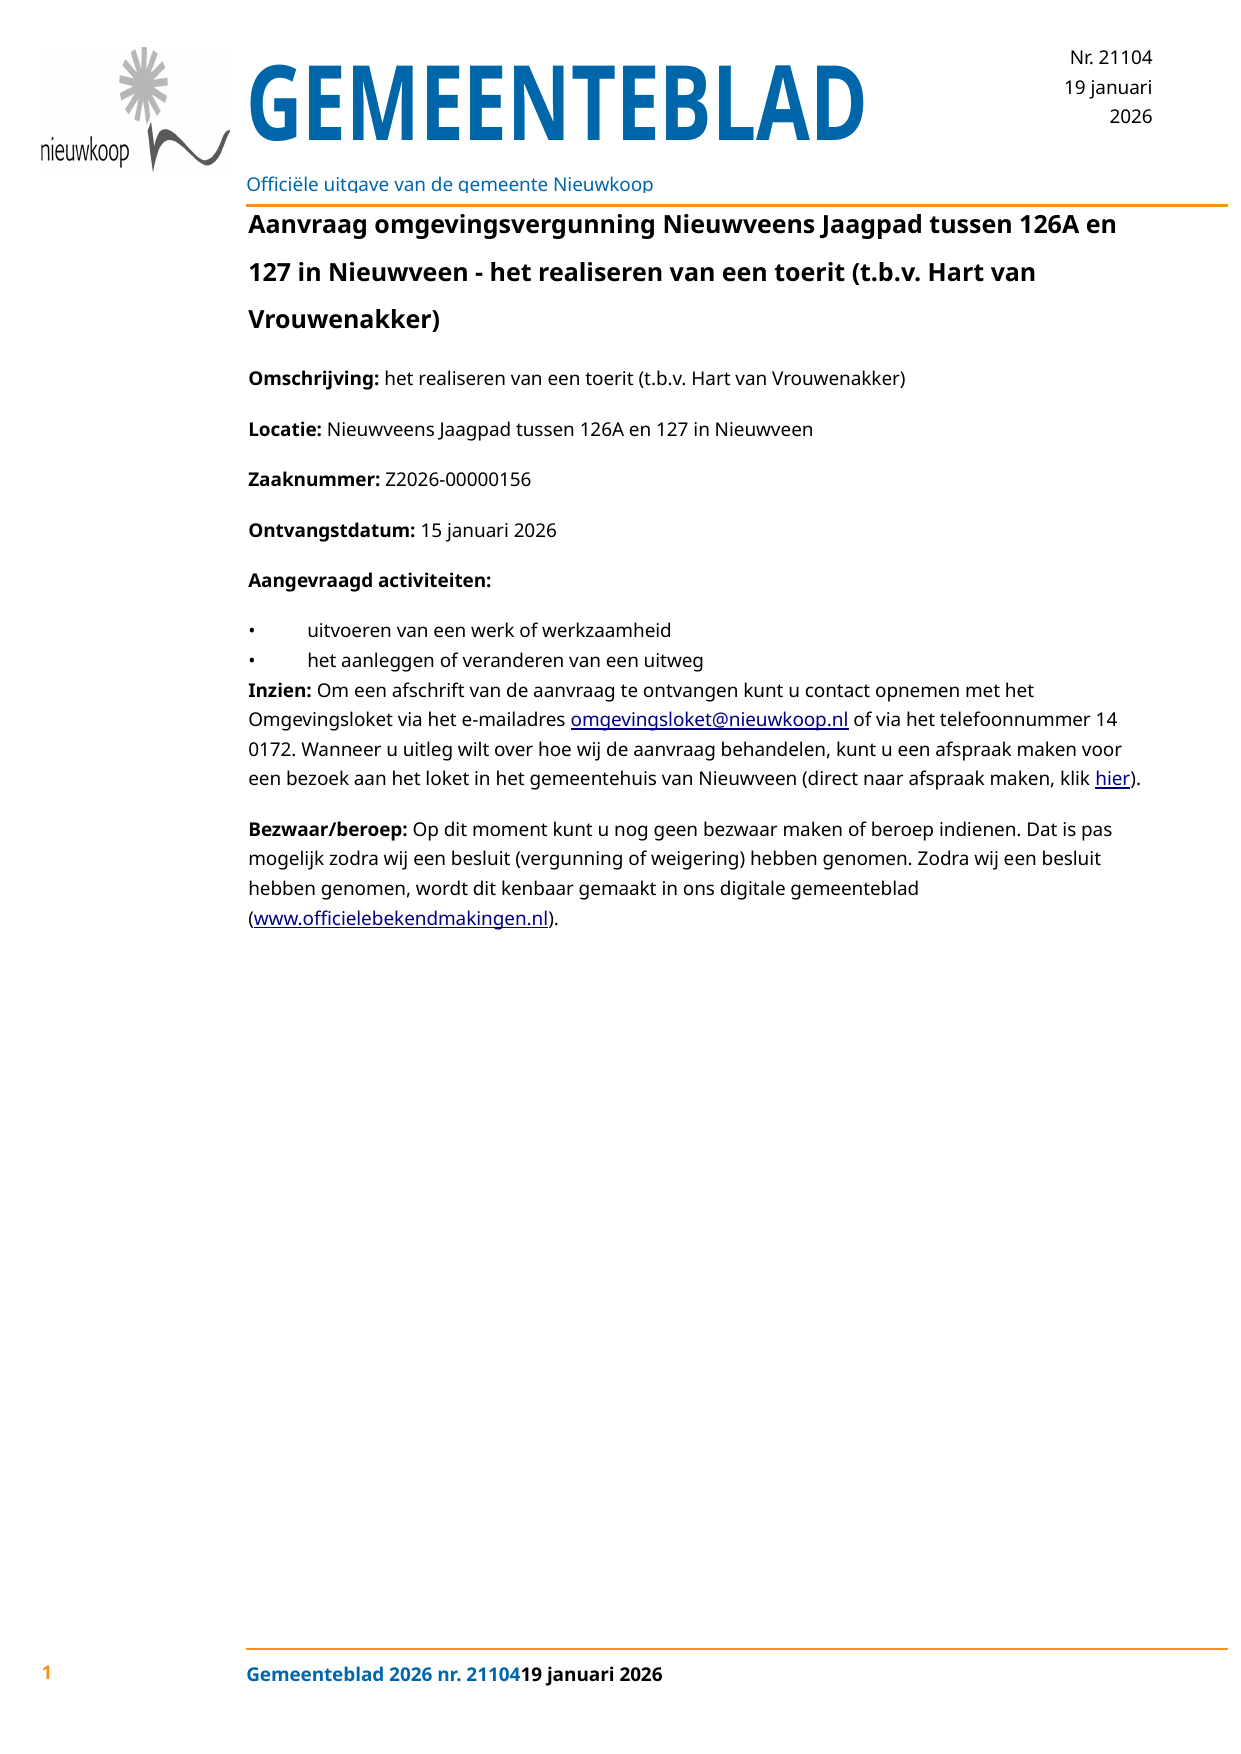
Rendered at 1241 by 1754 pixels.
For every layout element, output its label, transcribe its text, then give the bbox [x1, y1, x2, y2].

text Bezwaar/beroep: Op dit moment kunt u nog geen bezwaar maken of beroep indienen. Dat is pas mogelijk zodra wij een besluit (vergunning of weigering) hebben genomen. Zodra wij een besluit hebben genomen, wordt dit kenbaar gemaakt in ons digitale gemeenteblad (www.officielebekendmakingen.nl). [248, 816, 1152, 930]
text Omschrijving: het realiseren van een toerit (t.b.v. Hart van Vrouwenakker) [248, 366, 1152, 391]
text Aanvraag omgevingsvergunning Nieuwveens Jaagpad tussen 126A en 127 in Nieuwveen - het realiseren van een toerit (t.b.v. Hart van Vrouwenakker) [248, 207, 1152, 336]
text Locatie: Nieuwveens Jaagpad tussen 126A en 127 in Nieuwveen [248, 416, 1152, 442]
text Zaaknummer: Z2026-00000156 [248, 466, 1152, 492]
text Ontvangstdatum: 15 januari 2026 [248, 517, 1152, 542]
list uitvoeren van een werk of werkzaamheid [248, 618, 1152, 643]
list het aanleggen of veranderen van een uitweg [248, 647, 1152, 673]
text Aangevraagd activiteiten: [248, 567, 1152, 593]
text Inzien: Om een afschrift van de aanvraag te ontvangen kunt u contact opnemen met het Omgevingsloket via het e-mailadres omgevingsloket@nieuwkoop.nl of via het telefoonnummer 14 0172. Wanneer u uitleg wilt over hoe wij de aanvraag behandelen, kunt u een afspraak maken voor een bezoek aan het loket in het gemeentehuis van Nieuwveen (direct naar afspraak maken, klik hier). [248, 677, 1152, 791]
picture [41, 47, 231, 172]
